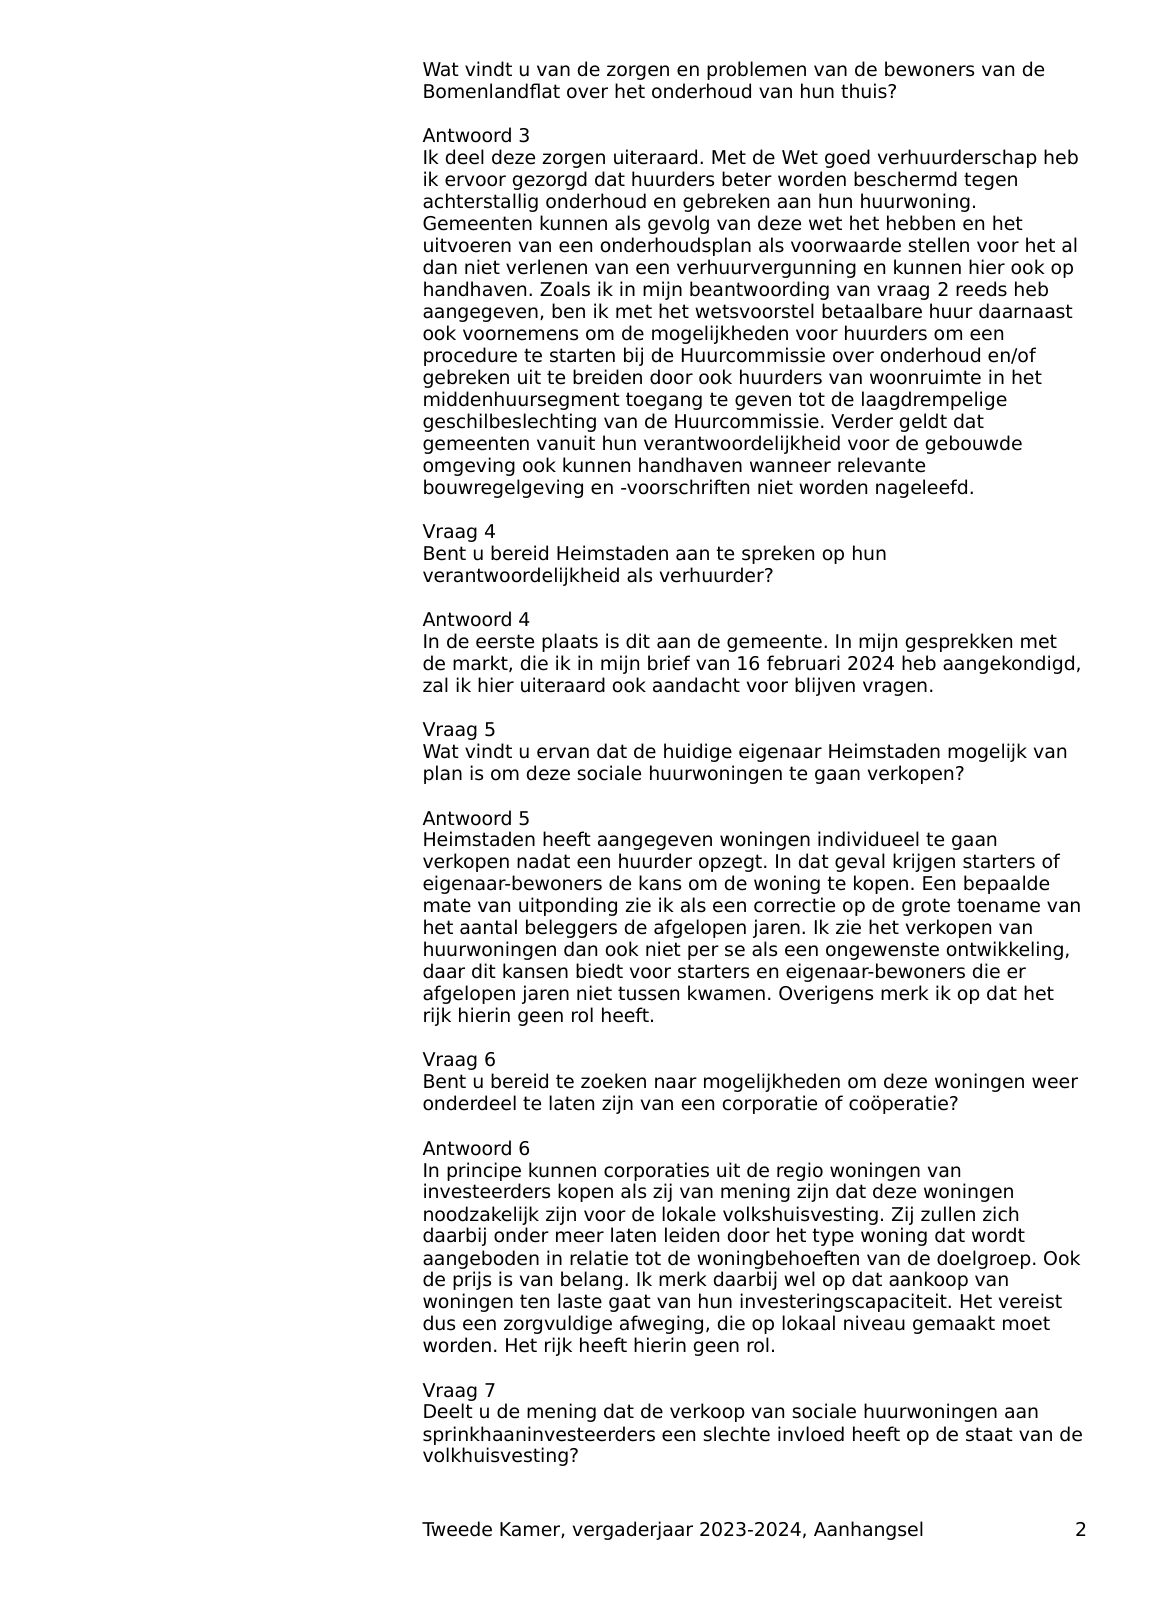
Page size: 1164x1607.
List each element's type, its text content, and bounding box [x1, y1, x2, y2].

text Vraag 5 [422, 719, 1087, 741]
text Antwoord 4 [422, 609, 1087, 631]
text Deelt u de mening dat de verkoop van sociale huurwoningen aan sprinkhaaninvesteerders een slechte invloed heeft op de staat van de volkhuisvesting? [422, 1401, 1087, 1467]
text Antwoord 3 [422, 125, 1087, 147]
text Ik deel deze zorgen uiteraard. Met de Wet goed verhuurderschap heb ik ervoor gezorgd dat huurders beter worden beschermd tegen achterstallig onderhoud en gebreken aan hun huurwoning. Gemeenten kunnen als gevolg van deze wet het hebben en het uitvoeren van een onderhoudsplan als voorwaarde stellen voor het al dan niet verlenen van een verhuurvergunning en kunnen hier ook op handhaven. Zoals ik in mijn beantwoording van vraag 2 reeds heb aangegeven, ben ik met het wetsvoorstel betaalbare huur daarnaast ook voornemens om de mogelijkheden voor huurders om een procedure te starten bij de Huurcommissie over onderhoud en/of gebreken uit te breiden door ook huurders van woonruimte in het middenhuursegment toegang te geven tot de laagdrempelige geschilbeslechting van de Huurcommissie. Verder geldt dat gemeenten vanuit hun verantwoordelijkheid voor de gebouwde omgeving ook kunnen handhaven wanneer relevante bouwregelgeving en -voorschriften niet worden nageleefd. [422, 147, 1087, 499]
text Heimstaden heeft aangegeven woningen individueel te gaan verkopen nadat een huurder opzegt. In dat geval krijgen starters of eigenaar-bewoners de kans om de woning te kopen. Een bepaalde mate van uitponding zie ik als een correctie op de grote toename van het aantal beleggers de afgelopen jaren. Ik zie het verkopen van huurwoningen dan ook niet per se als een ongewenste ontwikkeling, daar dit kansen biedt voor starters en eigenaar-bewoners die er afgelopen jaren niet tussen kwamen. Overigens merk ik op dat het rijk hierin geen rol heeft. [422, 829, 1087, 1027]
text Vraag 7 [422, 1379, 1087, 1401]
text In de eerste plaats is dit aan de gemeente. In mijn gesprekken met de markt, die ik in mijn brief van 16 februari 2024 heb aangekondigd, zal ik hier uiteraard ook aandacht voor blijven vragen. [422, 631, 1087, 697]
text Bent u bereid te zoeken naar mogelijkheden om deze woningen weer onderdeel te laten zijn van een corporatie of coöperatie? [422, 1071, 1087, 1115]
text Antwoord 6 [422, 1137, 1087, 1159]
text Wat vindt u ervan dat de huidige eigenaar Heimstaden mogelijk van plan is om deze sociale huurwoningen te gaan verkopen? [422, 741, 1087, 785]
text Vraag 6 [422, 1049, 1087, 1071]
text Bent u bereid Heimstaden aan te spreken op hun verantwoordelijkheid als verhuurder? [422, 543, 1087, 587]
text Antwoord 5 [422, 807, 1087, 829]
text Wat vindt u van de zorgen en problemen van de bewoners van de Bomenlandflat over het onderhoud van hun thuis? [422, 59, 1087, 103]
text Vraag 4 [422, 521, 1087, 543]
text In principe kunnen corporaties uit de regio woningen van investeerders kopen als zij van mening zijn dat deze woningen noodzakelijk zijn voor de lokale volkshuisvesting. Zij zullen zich daarbij onder meer laten leiden door het type woning dat wordt aangeboden in relatie tot de woningbehoeften van de doelgroep. Ook de prijs is van belang. Ik merk daarbij wel op dat aankoop van woningen ten laste gaat van hun investeringscapaciteit. Het vereist dus een zorgvuldige afweging, die op lokaal niveau gemaakt moet worden. Het rijk heeft hierin geen rol. [422, 1159, 1087, 1357]
